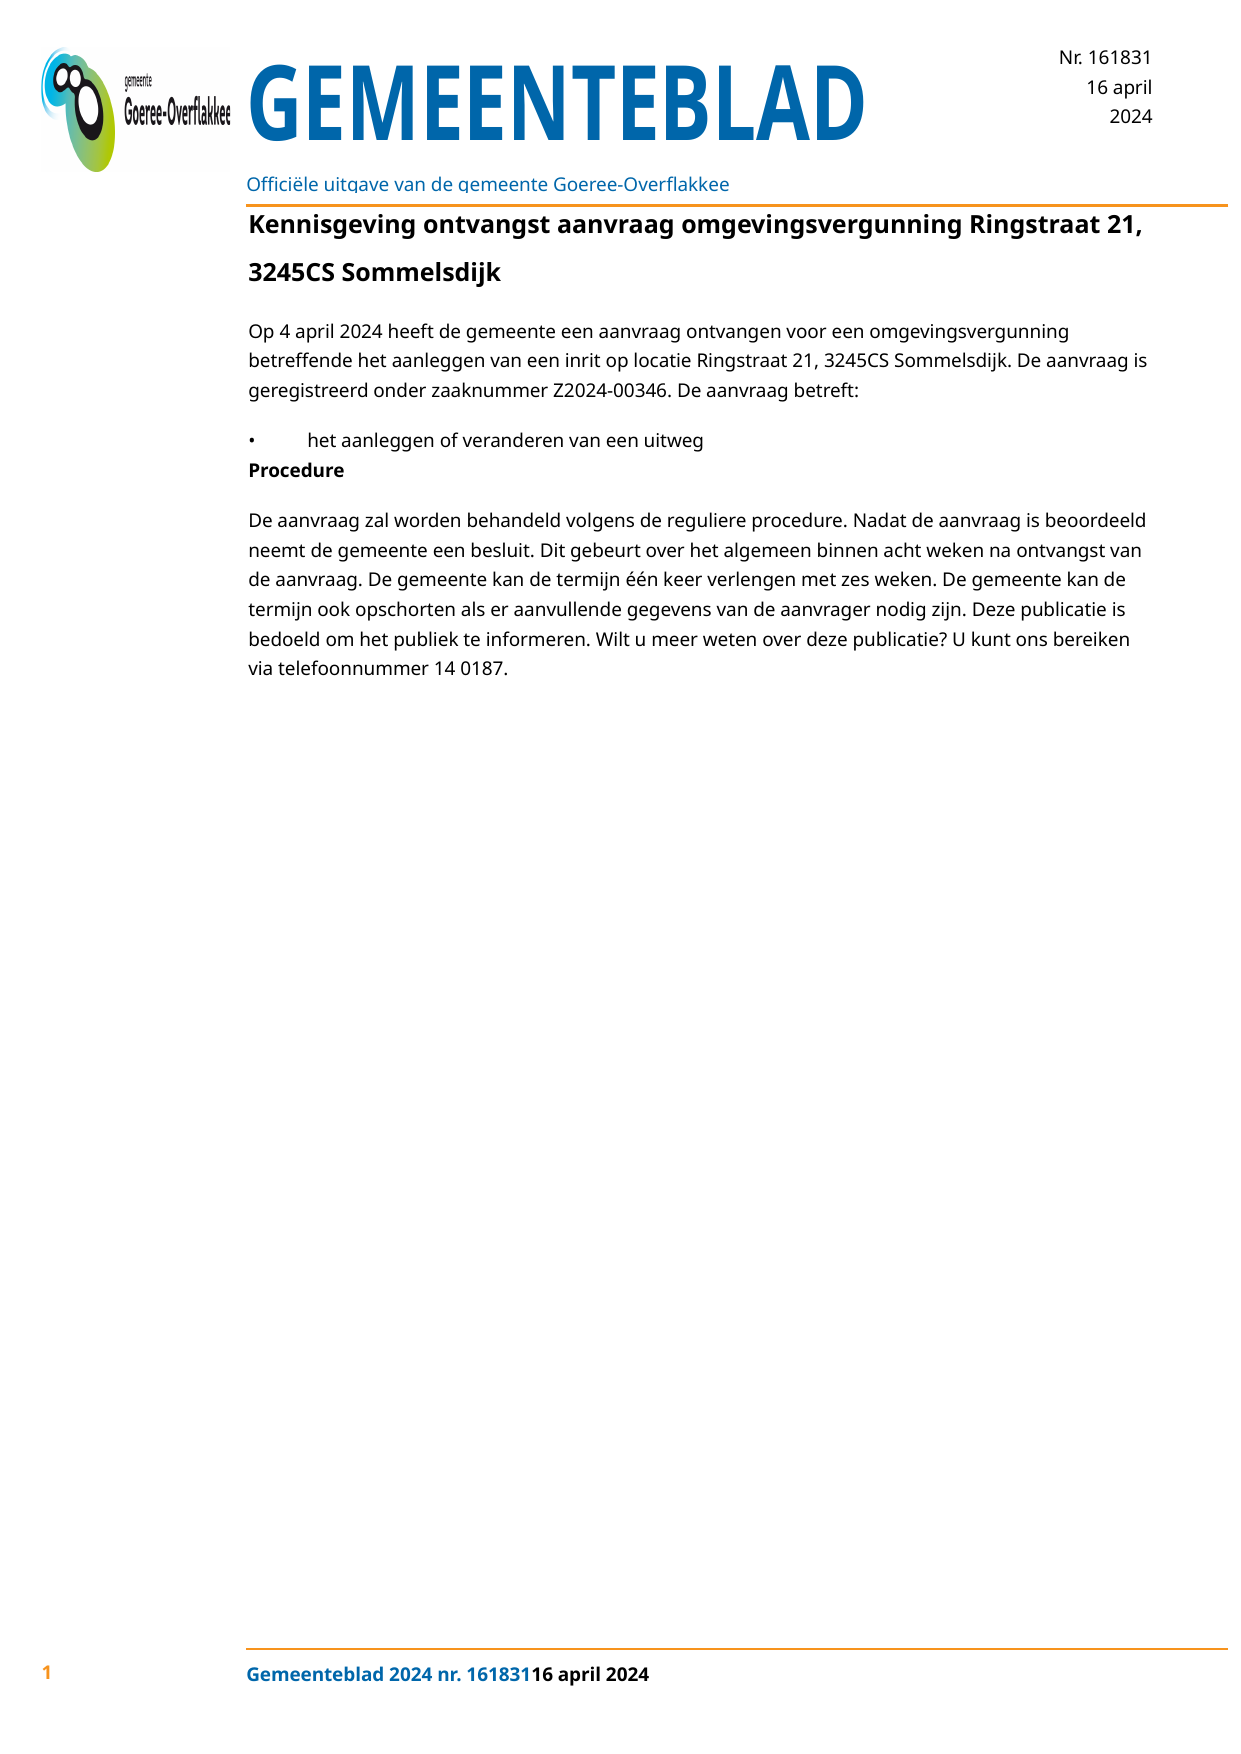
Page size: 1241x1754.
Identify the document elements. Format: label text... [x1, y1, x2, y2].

picture [41, 47, 231, 172]
text Op 4 april 2024 heeft de gemeente een aanvraag ontvangen voor een omgevingsvergunning betreffende het aanleggen van een inrit op locatie Ringstraat 21, 3245CS Sommelsdijk. De aanvraag is geregistreerd onder zaaknummer Z2024-00346. De aanvraag betreft: [248, 318, 1152, 403]
text Procedure [248, 457, 1152, 483]
list het aanleggen of veranderen van een uitweg [248, 427, 1152, 453]
text Kennisgeving ontvangst aanvraag omgevingsvergunning Ringstraat 21, 3245CS Sommelsdijk [248, 207, 1152, 288]
text De aanvraag zal worden behandeld volgens de reguliere procedure. Nadat de aanvraag is beoordeeld neemt de gemeente een besluit. Dit gebeurt over het algemeen binnen acht weken na ontvangst van de aanvraag. De gemeente kan de termijn één keer verlengen met zes weken. De gemeente kan de termijn ook opschorten als er aanvullende gegevens van de aanvrager nodig zijn. Deze publicatie is bedoeld om het publiek te informeren. Wilt u meer weten over deze publicatie? U kunt ons bereiken via telefoonnummer 14 0187. [248, 507, 1152, 681]
